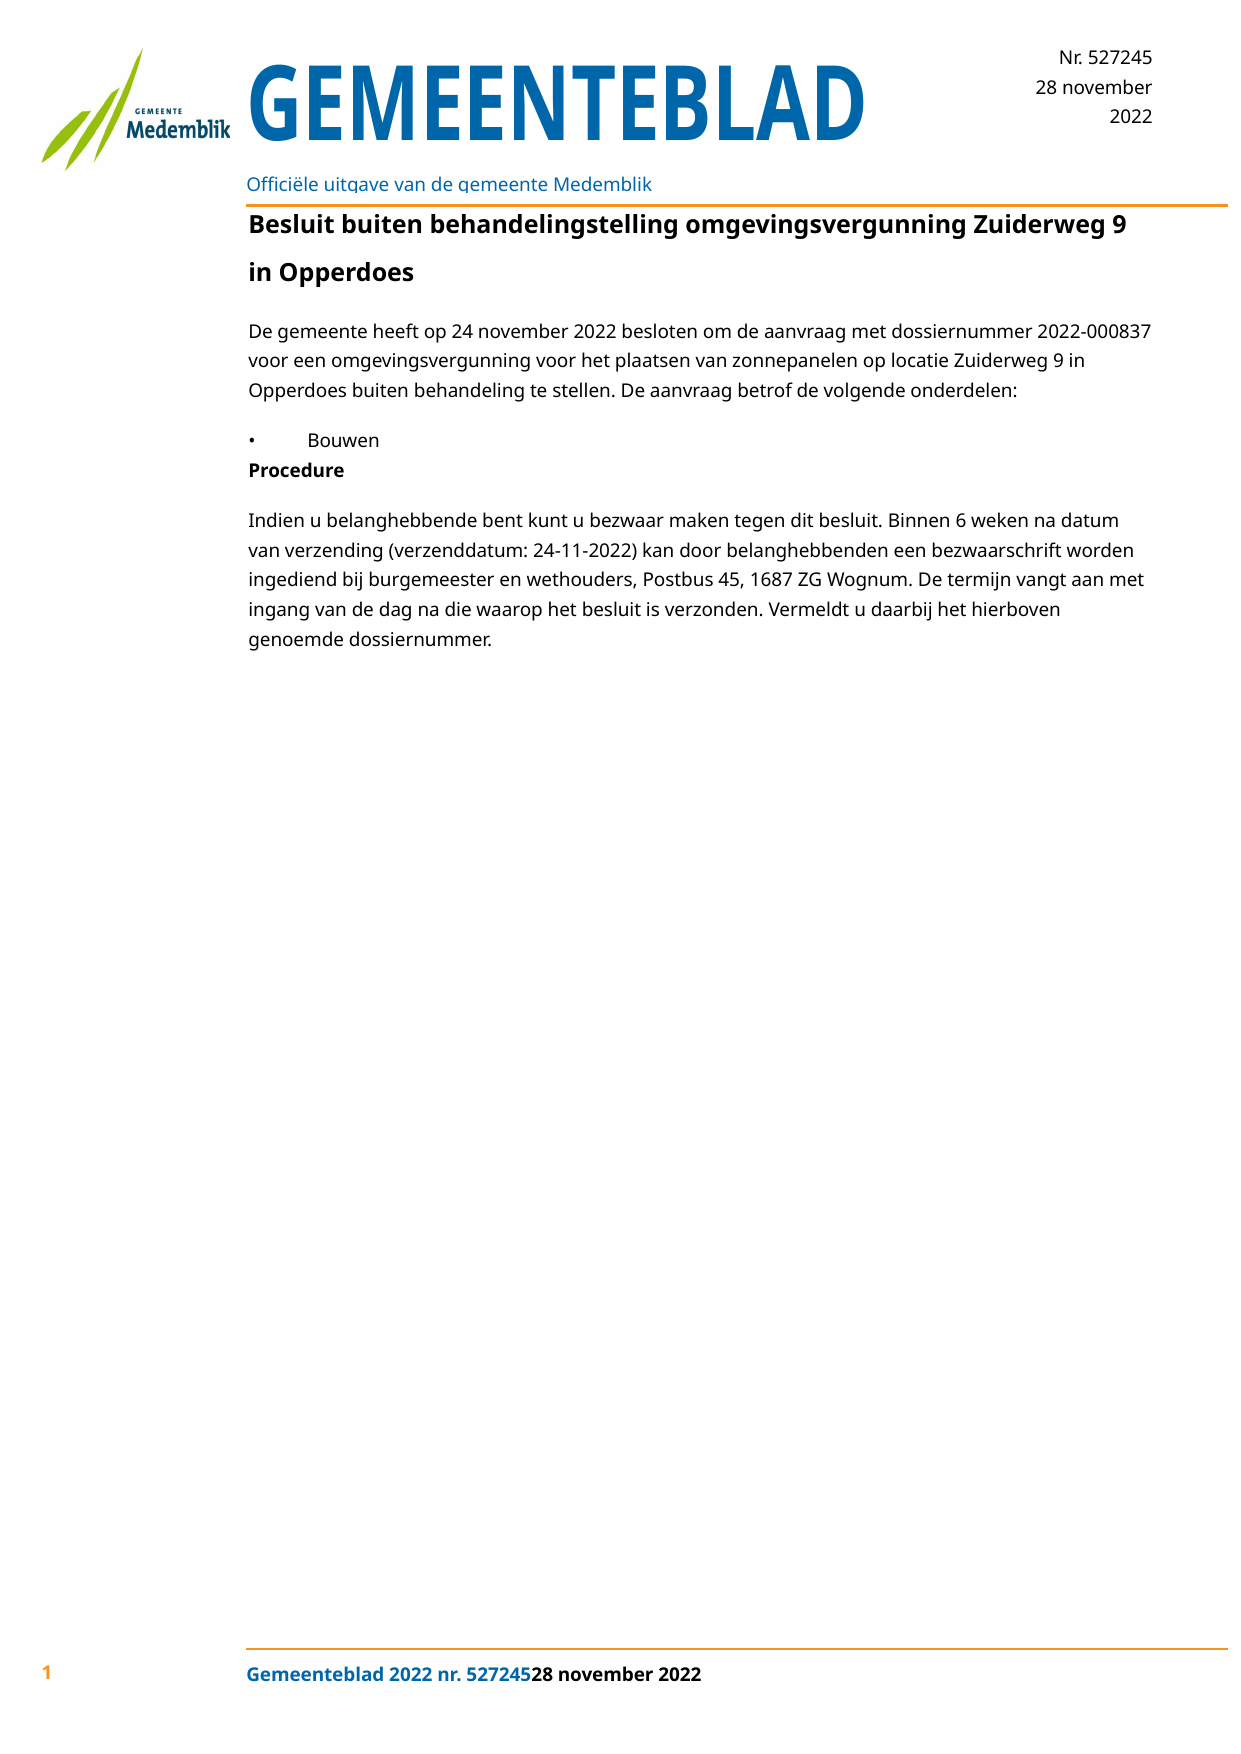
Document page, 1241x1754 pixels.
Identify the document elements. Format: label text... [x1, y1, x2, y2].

text Indien u belanghebbende bent kunt u bezwaar maken tegen dit besluit. Binnen 6 weken na datum van verzending (verzenddatum: 24-11-2022) kan door belanghebbenden een bezwaarschrift worden ingediend bij burgemeester en wethouders, Postbus 45, 1687 ZG Wognum. De termijn vangt aan met ingang van de dag na die waarop het besluit is verzonden. Vermeldt u daarbij het hierboven genoemde dossiernummer. [248, 507, 1152, 652]
text Besluit buiten behandelingstelling omgevingsvergunning Zuiderweg 9 in Opperdoes [248, 207, 1152, 288]
text De gemeente heeft op 24 november 2022 besloten om de aanvraag met dossiernummer 2022-000837 voor een omgevingsvergunning voor het plaatsen van zonnepanelen op locatie Zuiderweg 9 in Opperdoes buiten behandeling te stellen. De aanvraag betrof de volgende onderdelen: [248, 318, 1152, 403]
picture [41, 47, 231, 172]
text Procedure [248, 457, 1152, 483]
list Bouwen [248, 427, 1152, 453]
